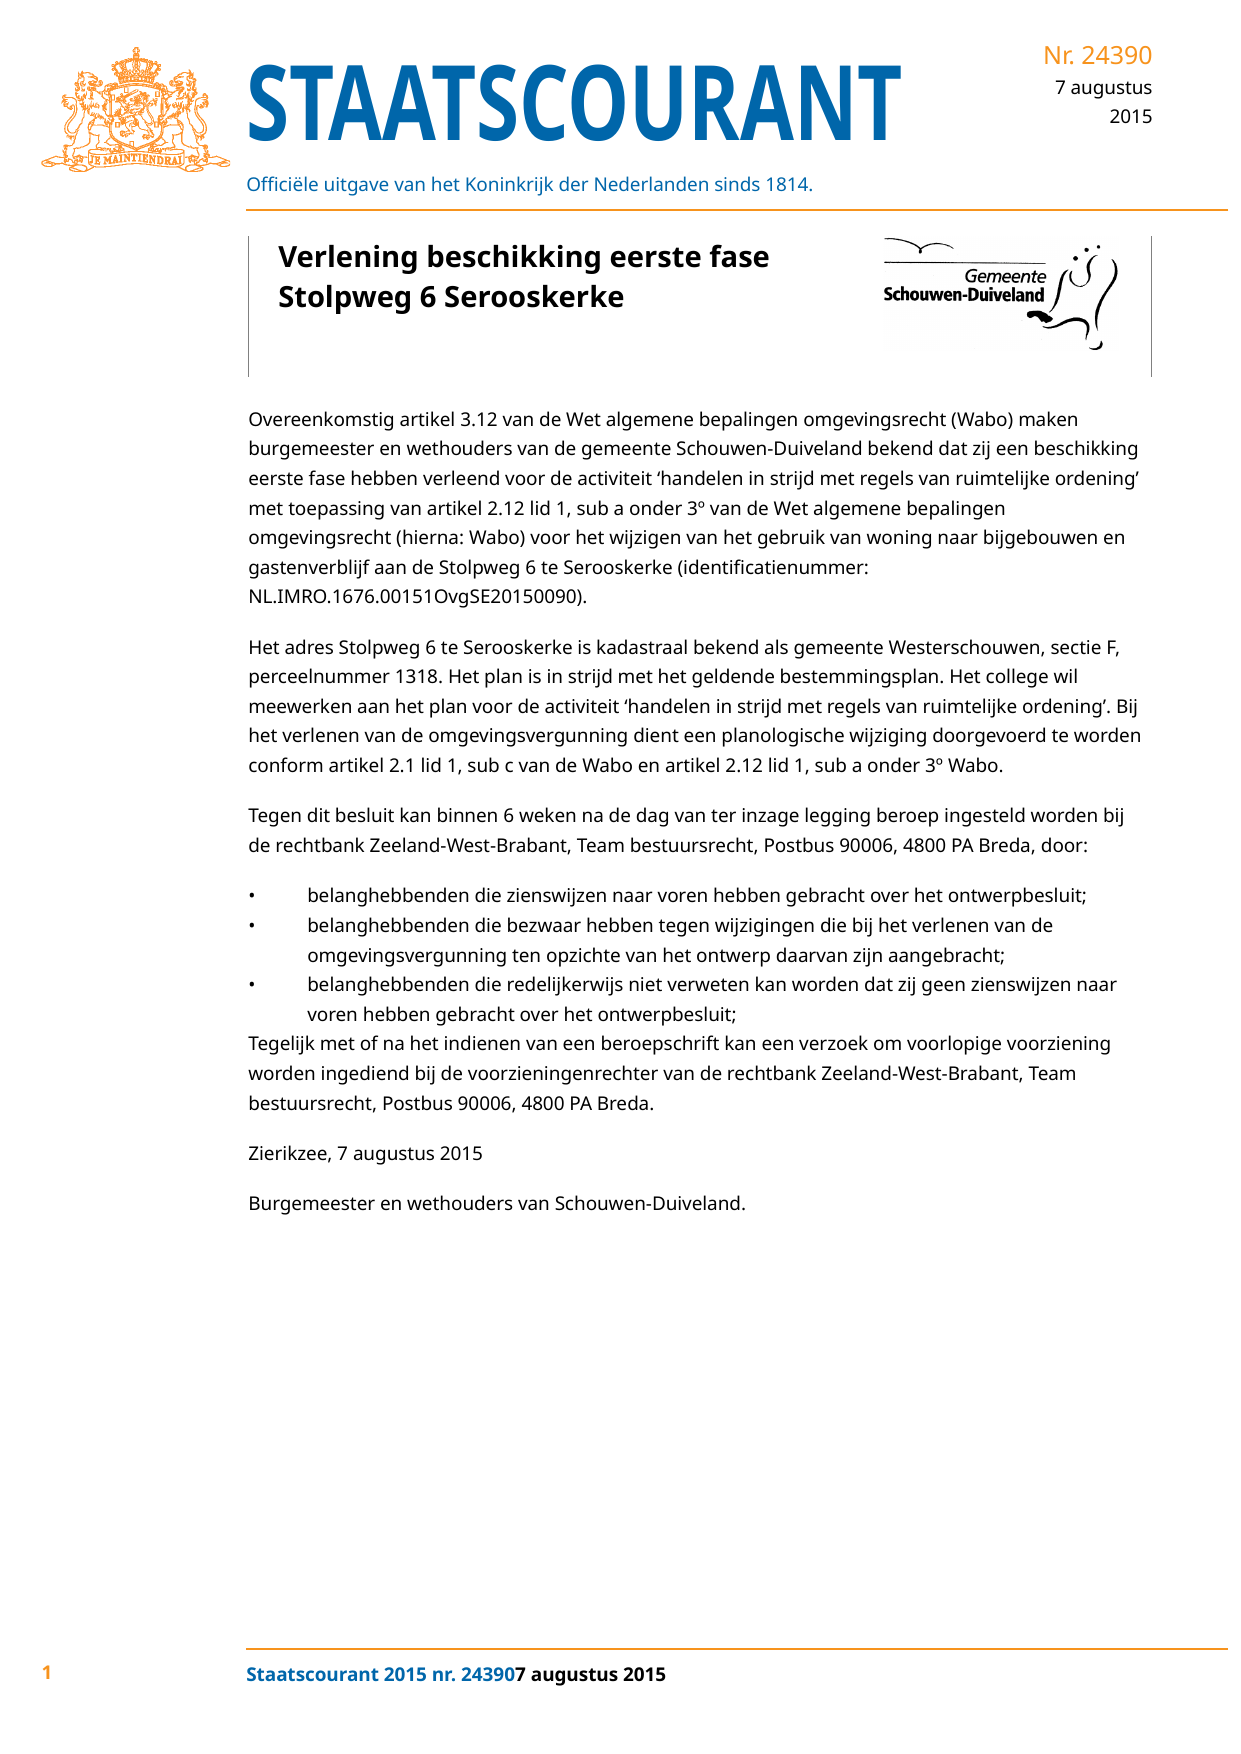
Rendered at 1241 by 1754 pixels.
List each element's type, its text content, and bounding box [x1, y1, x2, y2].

text Tegen dit besluit kan binnen 6 weken na de dag van ter inzage legging beroep ingesteld worden bij de rechtbank Zeeland-West-Brabant, Team bestuursrecht, Postbus 90006, 4800 PA Breda, door: [248, 803, 1152, 858]
picture [41, 47, 231, 172]
list belanghebbenden die redelijkerwijs niet verweten kan worden dat zij geen zienswijzen naar voren hebben gebracht over het ontwerpbesluit; [248, 971, 1152, 1027]
list belanghebbenden die bezwaar hebben tegen wijzigingen die bij het verlenen van de omgevingsvergunning ten opzichte van het ontwerp daarvan zijn aangebracht; [248, 912, 1152, 968]
text Het adres Stolpweg 6 te Serooskerke is kadastraal bekend als gemeente Westerschouwen, sectie F, perceelnummer 1318. Het plan is in strijd met het geldende bestemmingsplan. Het college wil meewerken aan het plan voor de activiteit ‘handelen in strijd met regels van ruimtelijke ordening’. Bij het verlenen van de omgevingsvergunning dient een planologische wijziging doorgevoerd te worden conform artikel 2.1 lid 1, sub c van de Wabo en artikel 2.12 lid 1, sub a onder 3º Wabo. [248, 634, 1152, 778]
picture [882, 236, 1119, 351]
list belanghebbenden die zienswijzen naar voren hebben gebracht over het ontwerpbesluit; [248, 883, 1152, 908]
text Tegelijk met of na het indienen van een beroepschrift kan een verzoek om voorlopige voorziening worden ingediend bij de voorzieningenrechter van de rechtbank Zeeland-West-Brabant, Team bestuursrecht, Postbus 90006, 4800 PA Breda. [248, 1031, 1152, 1116]
text Overeenkomstig artikel 3.12 van de Wet algemene bepalingen omgevingsrecht (Wabo) maken burgemeester en wethouders van de gemeente Schouwen-Duiveland bekend dat zij een beschikking eerste fase hebben verleend voor de activiteit ‘handelen in strijd met regels van ruimtelijke ordening’ met toepassing van artikel 2.12 lid 1, sub a onder 3º van de Wet algemene bepalingen omgevingsrecht (hierna: Wabo) voor het wijzigen van het gebruik van woning naar bijgebouwen en gastenverblijf aan de Stolpweg 6 te Serooskerke (identificatienummer: NL.IMRO.1676.00151OvgSE20150090). [248, 406, 1152, 609]
text Zierikzee, 7 augustus 2015 [248, 1140, 1152, 1166]
table_header Verlening beschikking eerste fase Stolpweg 6 Serooskerke [249, 236, 850, 377]
text Burgemeester en wethouders van Schouwen-Duiveland. [248, 1191, 1152, 1216]
table_header [850, 236, 1151, 377]
